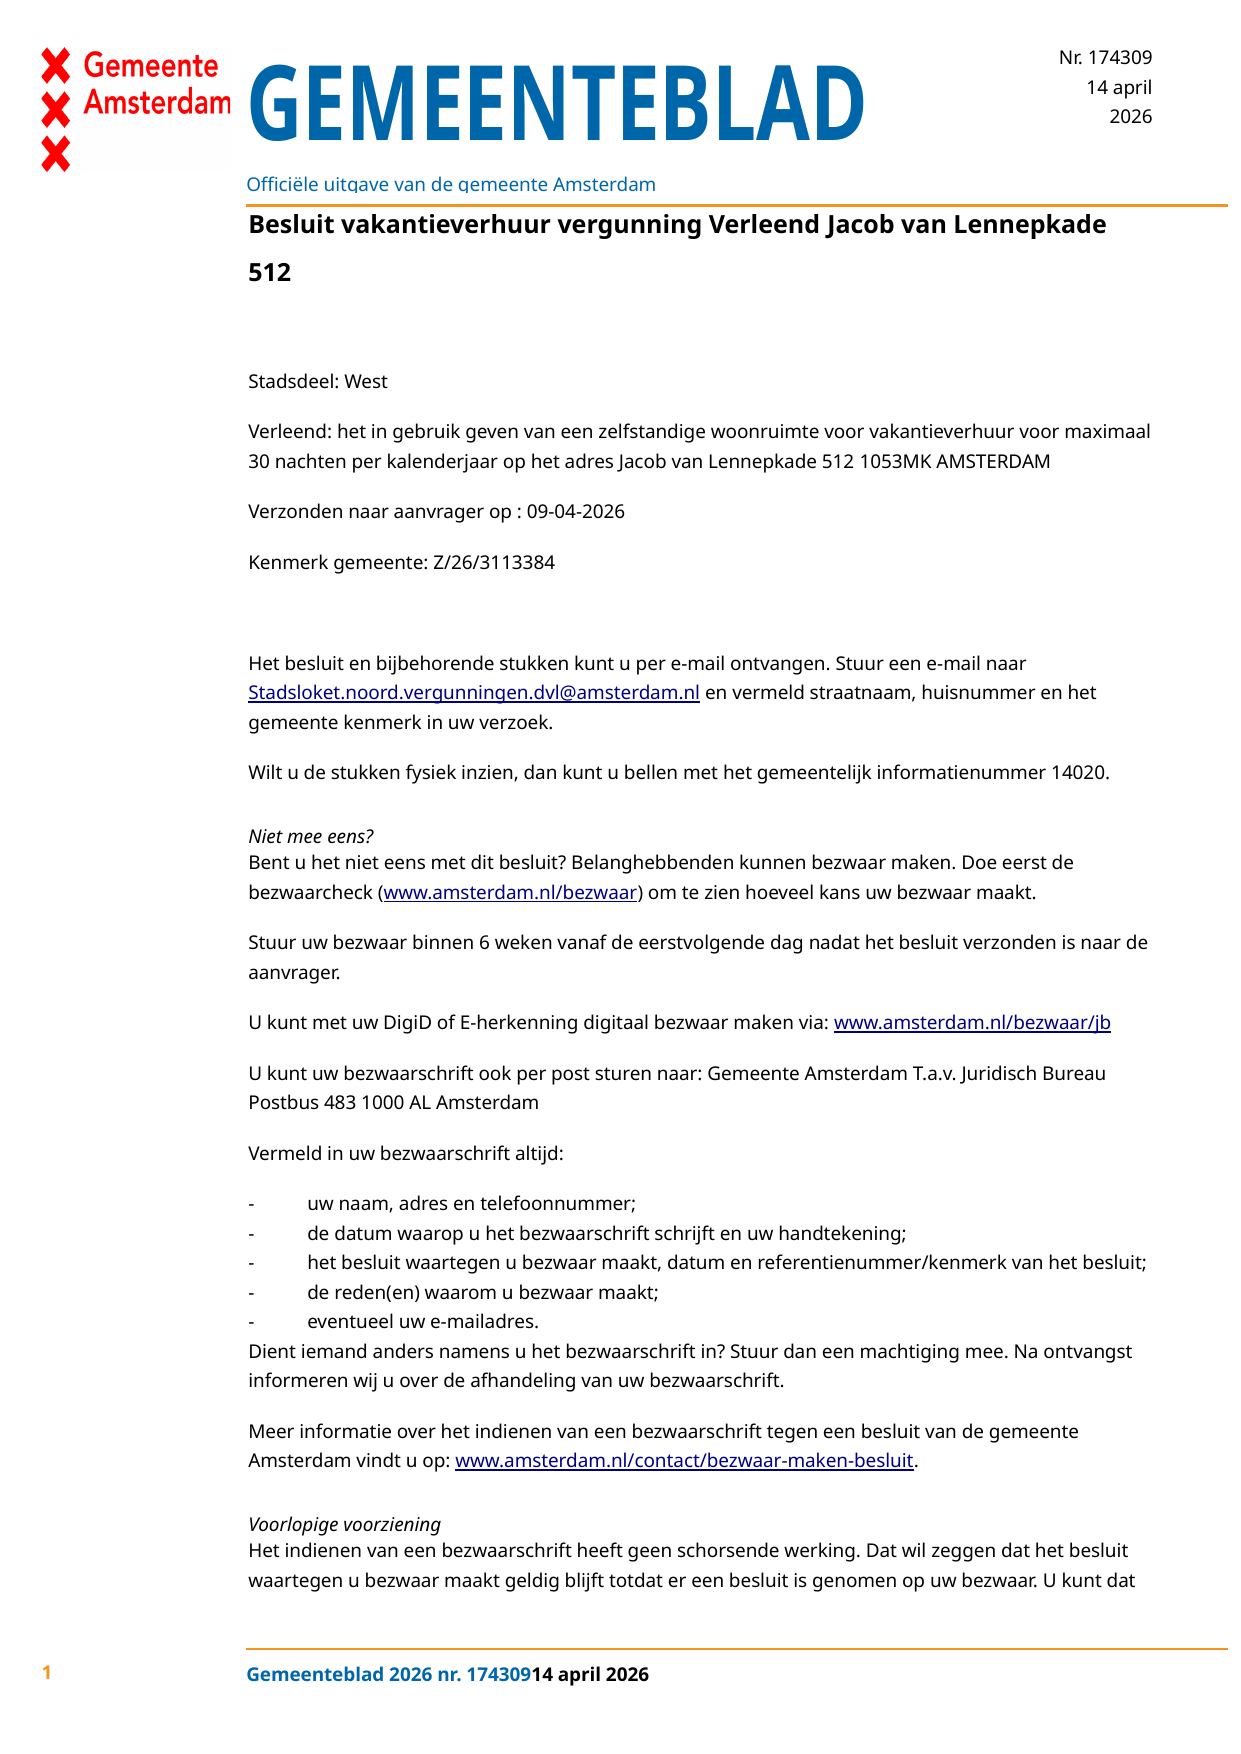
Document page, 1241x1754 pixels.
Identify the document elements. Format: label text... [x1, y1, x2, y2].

text Meer informatie over het indienen van een bezwaarschrift tegen een besluit van de gemeente Amsterdam vindt u op: www.amsterdam.nl/contact/bezwaar-maken-besluit. [248, 1418, 1152, 1473]
text Verleend: het in gebruik geven van een zelfstandige woonruimte voor vakantieverhuur voor maximaal 30 nachten per kalenderjaar op het adres Jacob van Lennepkade 512 1053MK AMSTERDAM [248, 419, 1152, 474]
list de datum waarop u het bezwaarschrift schrijft en uw handtekening; [248, 1220, 1152, 1245]
text Voorlopige voorziening [248, 1512, 1152, 1537]
text Vermeld in uw bezwaarschrift altijd: [248, 1140, 1152, 1165]
text Stadsdeel: West [248, 368, 1152, 394]
text U kunt met uw DigiD of E-herkenning digitaal bezwaar maken via: www.amsterdam.nl/bezwaar/jb [248, 1009, 1152, 1035]
text Dient iemand anders namens u het bezwaarschrift in? Stuur dan een machtiging mee. Na ontvangst informeren wij u over de afhandeling van uw bezwaarschrift. [248, 1338, 1152, 1393]
list uw naam, adres en telefoonnummer; [248, 1190, 1152, 1216]
text Besluit vakantieverhuur vergunning Verleend Jacob van Lennepkade 512 [248, 207, 1152, 288]
text Niet mee eens? [248, 823, 1152, 849]
picture [41, 47, 231, 172]
text Het besluit en bijbehorende stukken kunt u per e-mail ontvangen. Stuur een e-mail naar Stadsloket.noord.vergunningen.dvl@amsterdam.nl en vermeld straatnaam, huisnummer en het gemeente kenmerk in uw verzoek. [248, 650, 1152, 735]
text Wilt u de stukken fysiek inzien, dan kunt u bellen met het gemeentelijk informatienummer 14020. [248, 759, 1152, 785]
text Bent u het niet eens met dit besluit? Belanghebbenden kunnen bezwaar maken. Doe eerst de bezwaarcheck (www.amsterdam.nl/bezwaar) om te zien hoeveel kans uw bezwaar maakt. [248, 849, 1152, 904]
list het besluit waartegen u bezwaar maakt, datum en referentienummer/kenmerk van het besluit; [248, 1249, 1152, 1275]
list de reden(en) waarom u bezwaar maakt; [248, 1279, 1152, 1304]
text Het indienen van een bezwaarschrift heeft geen schorsende werking. Dat wil zeggen dat het besluit waartegen u bezwaar maakt geldig blijft totdat er een besluit is genomen op uw bezwaar. U kunt dat [248, 1537, 1152, 1593]
text Stuur uw bezwaar binnen 6 weken vanaf de eerstvolgende dag nadat het besluit verzonden is naar de aanvrager. [248, 929, 1152, 984]
list eventueel uw e-mailadres. [248, 1308, 1152, 1334]
text Verzonden naar aanvrager op : 09-04-2026 [248, 499, 1152, 524]
text Kenmerk gemeente: Z/26/3113384 [248, 549, 1152, 575]
text U kunt uw bezwaarschrift ook per post sturen naar: Gemeente Amsterdam T.a.v. Juridisch Bureau Postbus 483 1000 AL Amsterdam [248, 1060, 1152, 1115]
